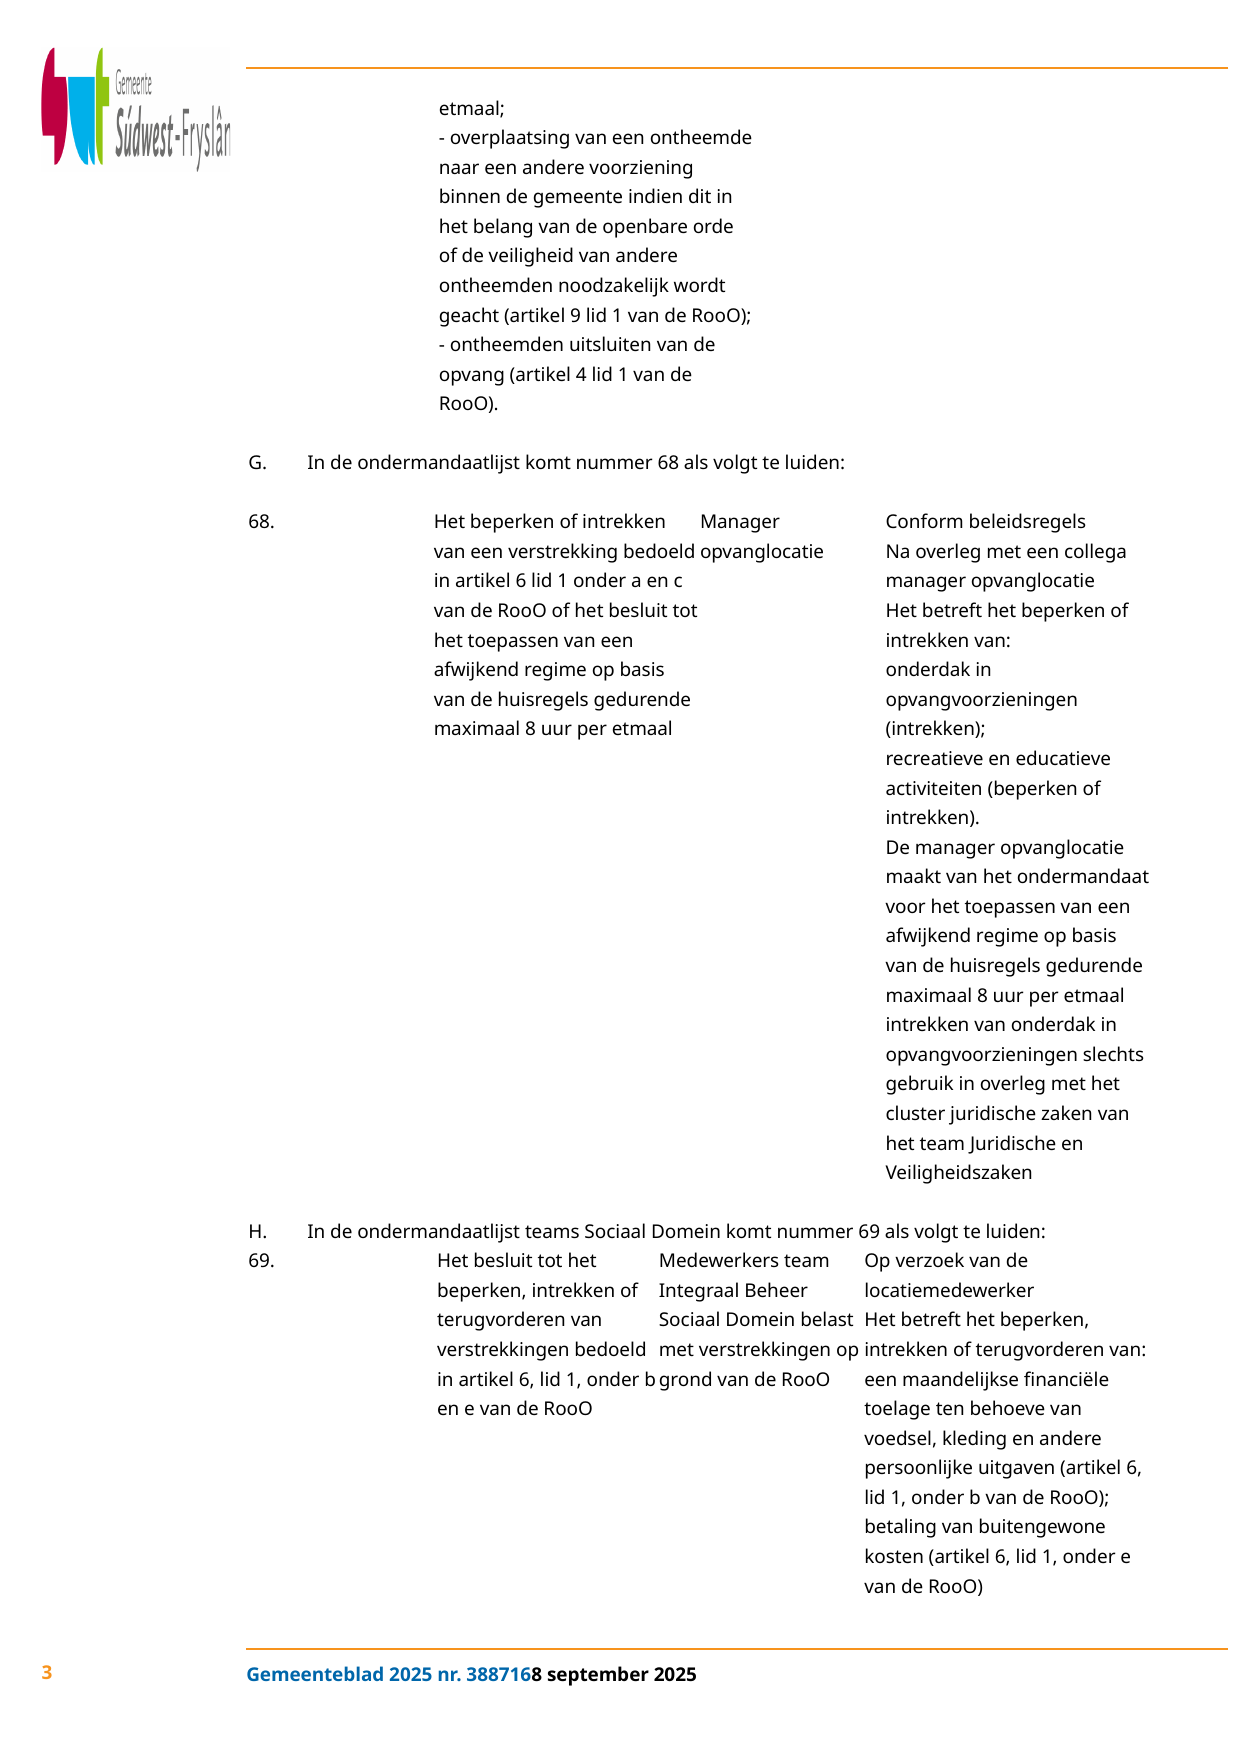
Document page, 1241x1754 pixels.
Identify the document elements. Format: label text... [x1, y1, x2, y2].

table_header [248, 95, 439, 416]
list In de ondermandaatlijst komt nummer 68 als volgt te luiden: [248, 449, 1152, 475]
table_header Op verzoek van de locatiemedewerker Het betreft het beperken, intrekken of terugvorderen van: een maandelijkse financiële toelage ten behoeve van voedsel, kleding en andere persoonlijke uitgaven (artikel 6, lid 1, onder b van de RooO); betaling van buitengewone kosten (artikel 6, lid 1, onder e van de RooO) [864, 1248, 1152, 1599]
table_header Conform beleidsregels Na overleg met een collega manager opvanglocatie Het betreft het beperken of intrekken van: onderdak in opvangvoorzieningen (intrekken); recreatieve en educatieve activiteiten (beperken of intrekken). De manager opvanglocatie maakt van het ondermandaat voor het toepassen van een afwijkend regime op basis van de huisregels gedurende maximaal 8 uur per etmaal intrekken van onderdak in opvangvoorzieningen slechts gebruik in overleg met het cluster juridische zaken van het team Juridische en Veiligheidszaken [885, 509, 1152, 1185]
table_header Medewerkers team Integraal Beheer Sociaal Domein belast met verstrekkingen op grond van de RooO [659, 1248, 864, 1599]
table_header [953, 95, 1152, 416]
table_header 69. [248, 1248, 437, 1599]
table_header Het besluit tot het beperken, intrekken of terugvorderen van verstrekkingen bedoeld in artikel 6, lid 1, onder b en e van de RooO [437, 1248, 659, 1599]
table_header 68. [248, 509, 433, 1185]
table_header [754, 95, 953, 416]
list In de ondermandaatlijst teams Sociaal Domein komt nummer 69 als volgt te luiden: [248, 1218, 1152, 1243]
table_header etmaal; - overplaatsing van een ontheemde naar een andere voorziening binnen de gemeente indien dit in het belang van de openbare orde of de veiligheid van andere ontheemden noodzakelijk wordt geacht (artikel 9 lid 1 van de RooO); - ontheemden uitsluiten van de opvang (artikel 4 lid 1 van de RooO). [439, 95, 754, 416]
table_header Het beperken of intrekken van een verstrekking bedoeld in artikel 6 lid 1 onder a en c van de RooO of het besluit tot het toepassen van een afwijkend regime op basis van de huisregels gedurende maximaal 8 uur per etmaal [434, 509, 700, 1185]
picture [41, 47, 231, 172]
table_header Manager opvanglocatie [700, 509, 885, 1185]
